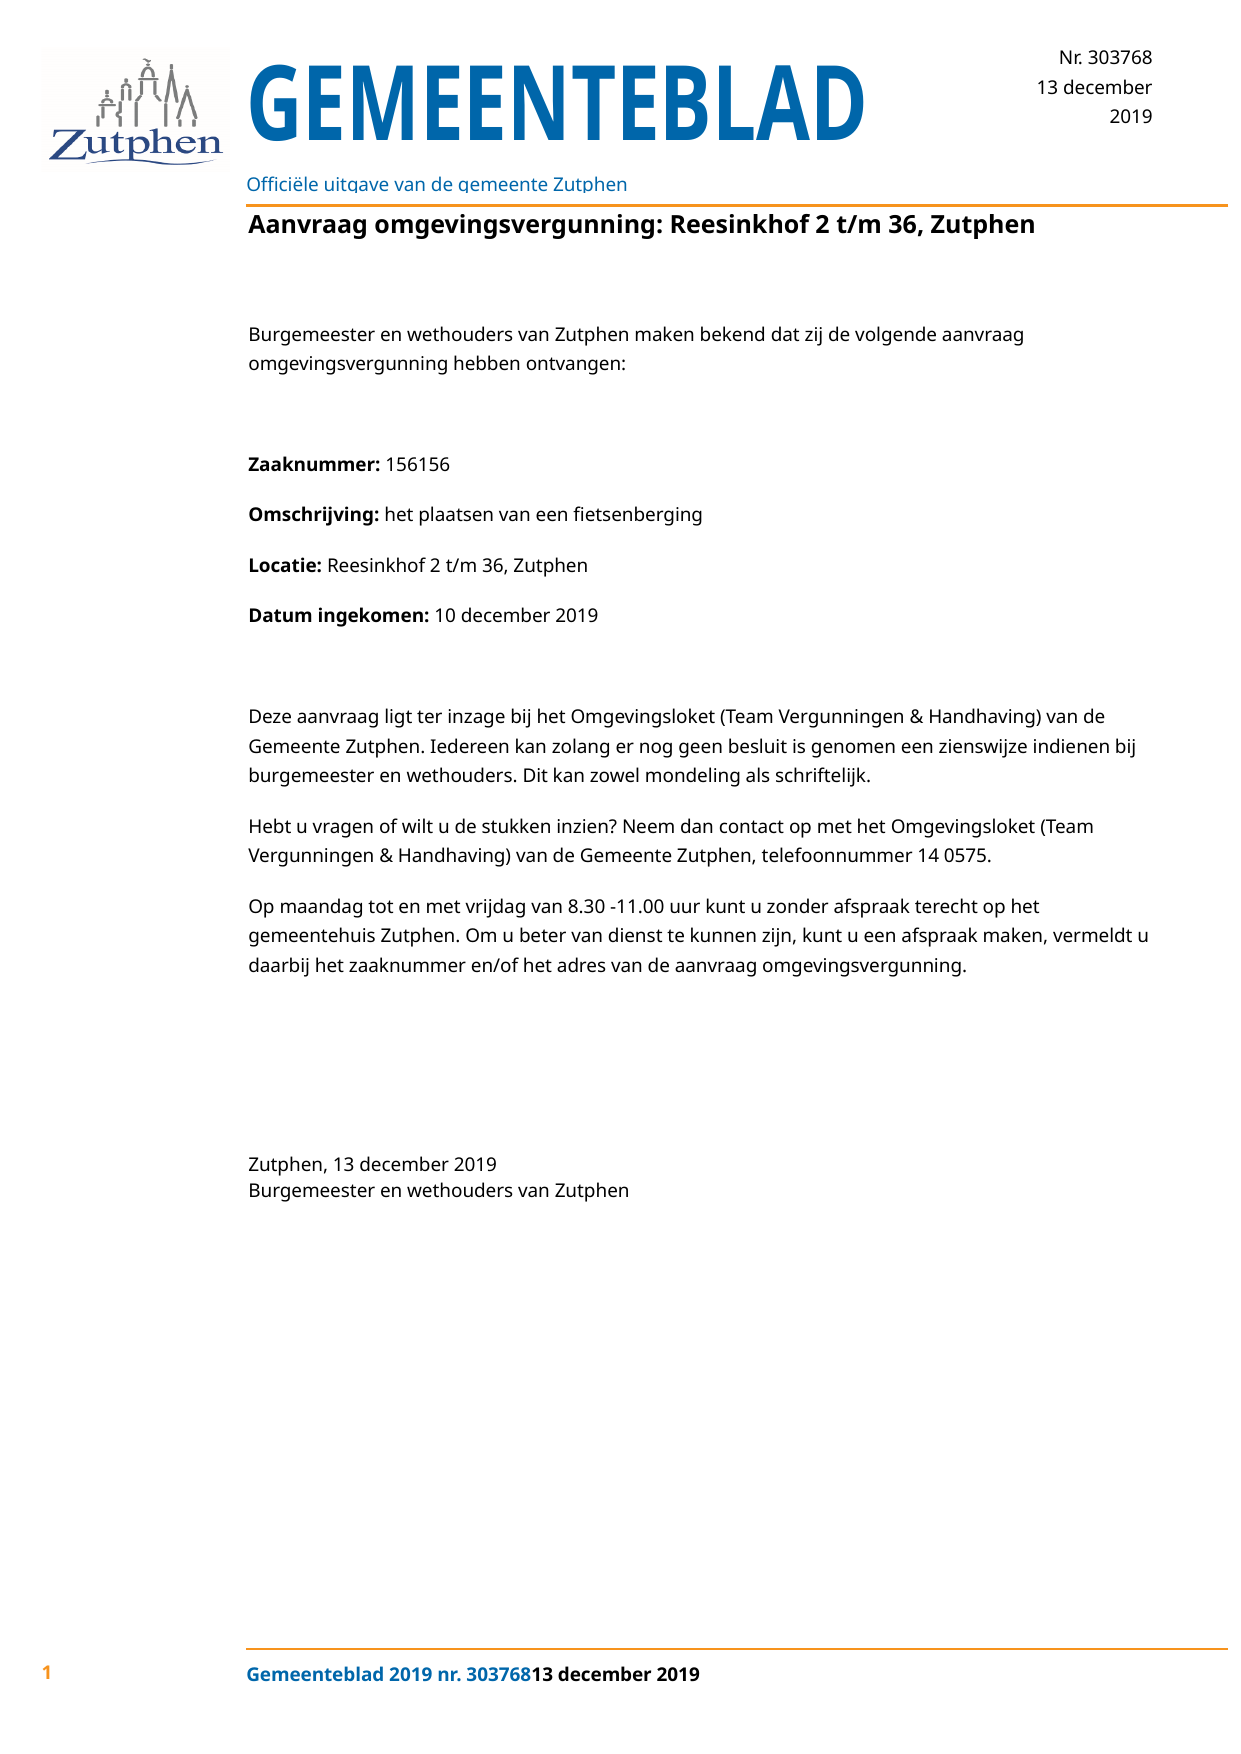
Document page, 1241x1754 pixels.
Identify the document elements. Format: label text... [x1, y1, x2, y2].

text Locatie: Reesinkhof 2 t/m 36, Zutphen [248, 552, 1152, 578]
picture [41, 47, 231, 172]
text Burgemeester en wethouders van Zutphen maken bekend dat zij de volgende aanvraag omgevingsvergunning hebben ontvangen: [248, 321, 1152, 376]
text Hebt u vragen of wilt u de stukken inzien? Neem dan contact op met het Omgevingsloket (Team Vergunningen & Handhaving) van de Gemeente Zutphen, telefoonnummer 14 0575. [248, 813, 1152, 868]
text Aanvraag omgevingsvergunning: Reesinkhof 2 t/m 36, Zutphen [248, 207, 1152, 241]
text Zutphen, 13 december 2019 [248, 1151, 1152, 1177]
text Omschrijving: het plaatsen van een fietsenberging [248, 502, 1152, 527]
text Deze aanvraag ligt ter inzage bij het Omgevingsloket (Team Vergunningen & Handhaving) van de Gemeente Zutphen. Iedereen kan zolang er nog geen besluit is genomen een zienswijze indienen bij burgemeester en wethouders. Dit kan zowel mondeling als schriftelijk. [248, 703, 1152, 788]
text Burgemeester en wethouders van Zutphen [248, 1177, 1152, 1202]
text Op maandag tot en met vrijdag van 8.30 -11.00 uur kunt u zonder afspraak terecht op het gemeentehuis Zutphen. Om u beter van dienst te kunnen zijn, kunt u een afspraak maken, vermeldt u daarbij het zaaknummer en/of het adres van de aanvraag omgevingsvergunning. [248, 893, 1152, 978]
text Zaaknummer: 156156 [248, 451, 1152, 477]
text Datum ingekomen: 10 december 2019 [248, 602, 1152, 628]
